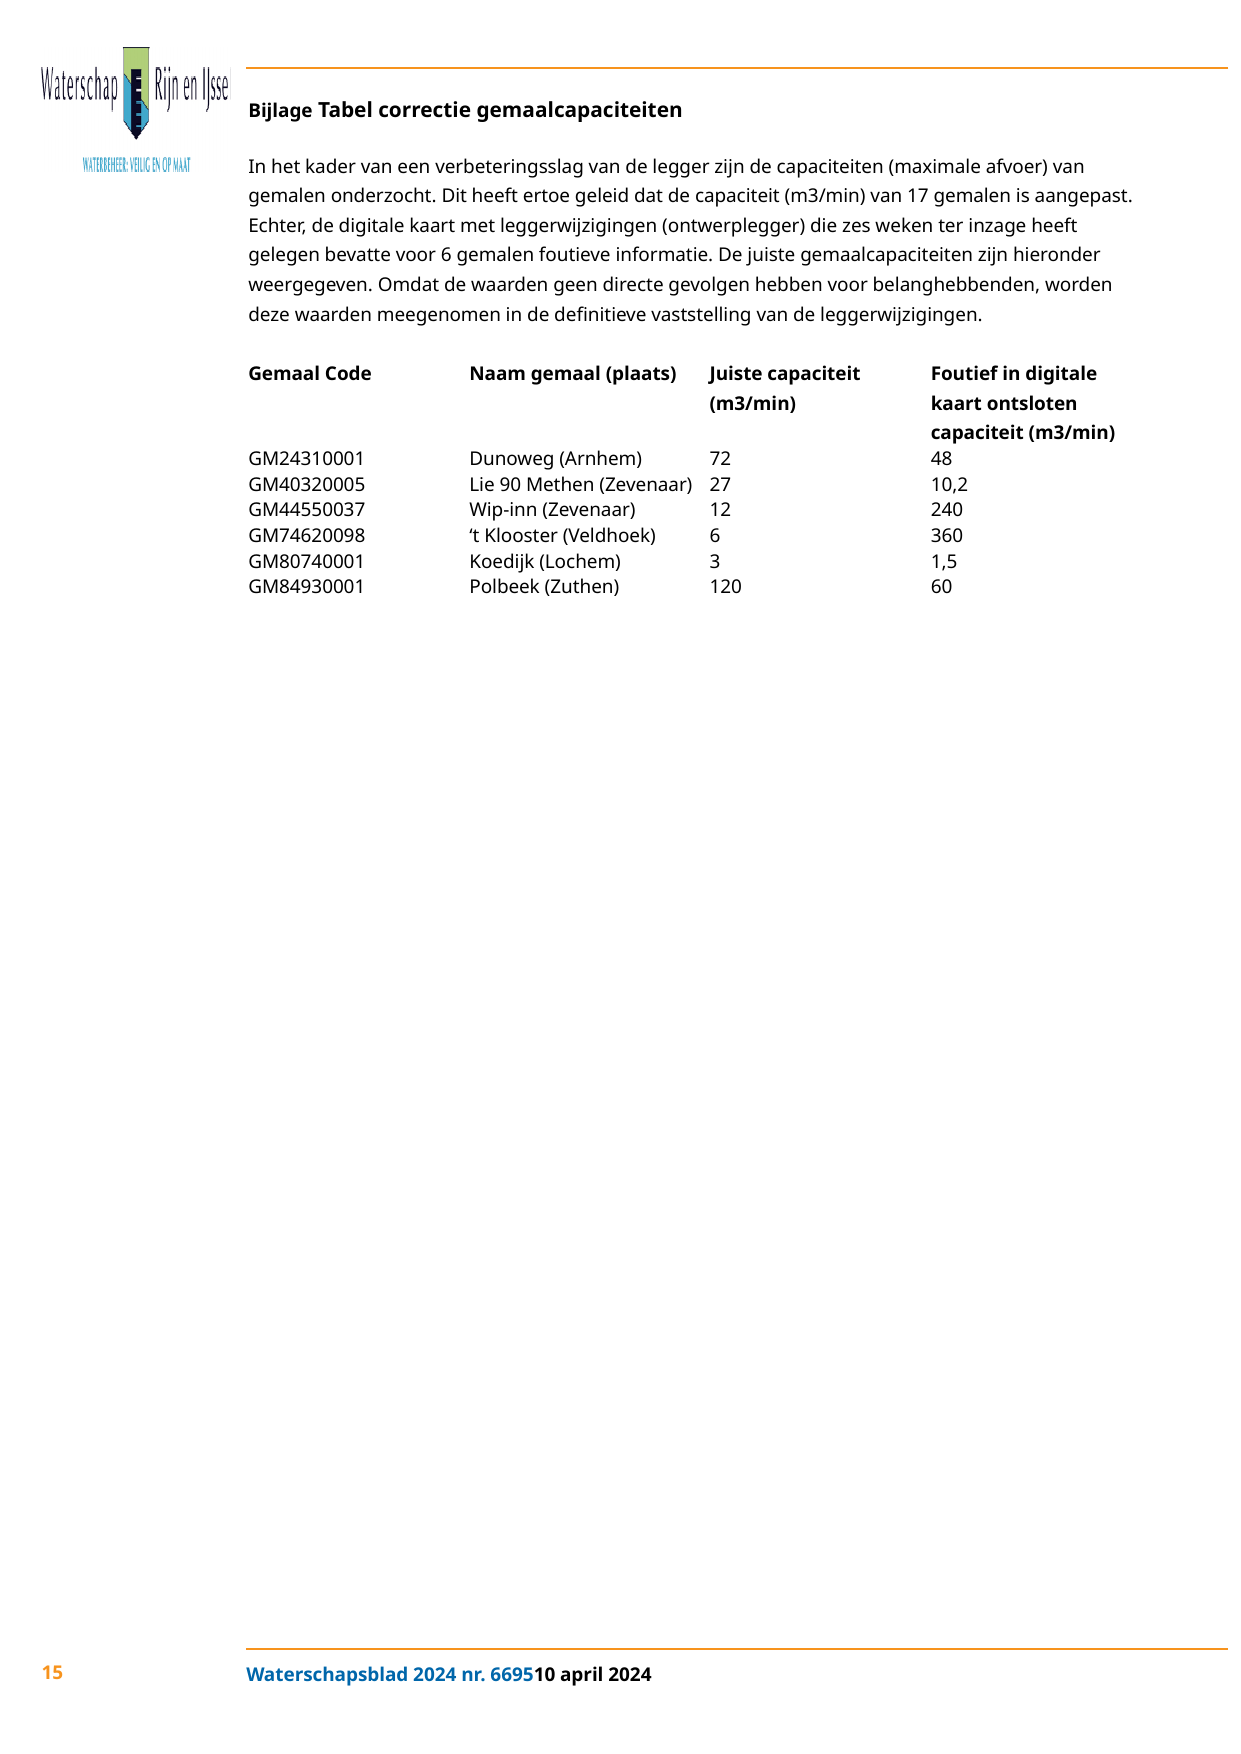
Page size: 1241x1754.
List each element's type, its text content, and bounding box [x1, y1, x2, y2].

table_cell 240 [931, 496, 1152, 522]
table_cell 60 [931, 574, 1152, 599]
table_cell 48 [931, 445, 1152, 471]
table_header Gemaal Code [248, 360, 469, 445]
table_cell 3 [709, 548, 931, 574]
table_header Foutief in digitale kaart ontsloten capaciteit (m3/min) [931, 360, 1152, 445]
table_cell Koedijk (Lochem) [469, 548, 709, 574]
picture [41, 47, 231, 172]
table_header Juiste capaciteit (m3/min) [709, 360, 931, 445]
table_cell Polbeek (Zuthen) [469, 574, 709, 599]
table_cell Wip-inn (Zevenaar) [469, 496, 709, 522]
table_cell 12 [709, 496, 931, 522]
table_cell GM44550037 [248, 496, 469, 522]
text Bijlage Tabel correctie gemaalcapaciteiten [248, 95, 1152, 123]
table_cell GM84930001 [248, 574, 469, 599]
table_cell Lie 90 Methen (Zevenaar) [469, 471, 709, 496]
text In het kader van een verbeteringsslag van de legger zijn de capaciteiten (maximale afvoer) van gemalen onderzocht. Dit heeft ertoe geleid dat de capaciteit (m3/min) van 17 gemalen is aangepast. Echter, de digitale kaart met leggerwijzigingen (ontwerplegger) die zes weken ter inzage heeft gelegen bevatte voor 6 gemalen foutieve informatie. De juiste gemaalcapaciteiten zijn hieronder weergegeven. Omdat de waarden geen directe gevolgen hebben voor belanghebbenden, worden deze waarden meegenomen in de definitieve vaststelling van de leggerwijzigingen. [248, 153, 1152, 327]
table_header Naam gemaal (plaats) [469, 360, 709, 445]
table_cell ‘t Klooster (Veldhoek) [469, 522, 709, 548]
table_cell GM80740001 [248, 548, 469, 574]
table_cell Dunoweg (Arnhem) [469, 445, 709, 471]
table_cell GM40320005 [248, 471, 469, 496]
table_cell 72 [709, 445, 931, 471]
table_cell GM74620098 [248, 522, 469, 548]
table_cell 27 [709, 471, 931, 496]
table_cell 10,2 [931, 471, 1152, 496]
table_cell 6 [709, 522, 931, 548]
table_cell GM24310001 [248, 445, 469, 471]
table_cell 360 [931, 522, 1152, 548]
table_cell 1,5 [931, 548, 1152, 574]
table_cell 120 [709, 574, 931, 599]
